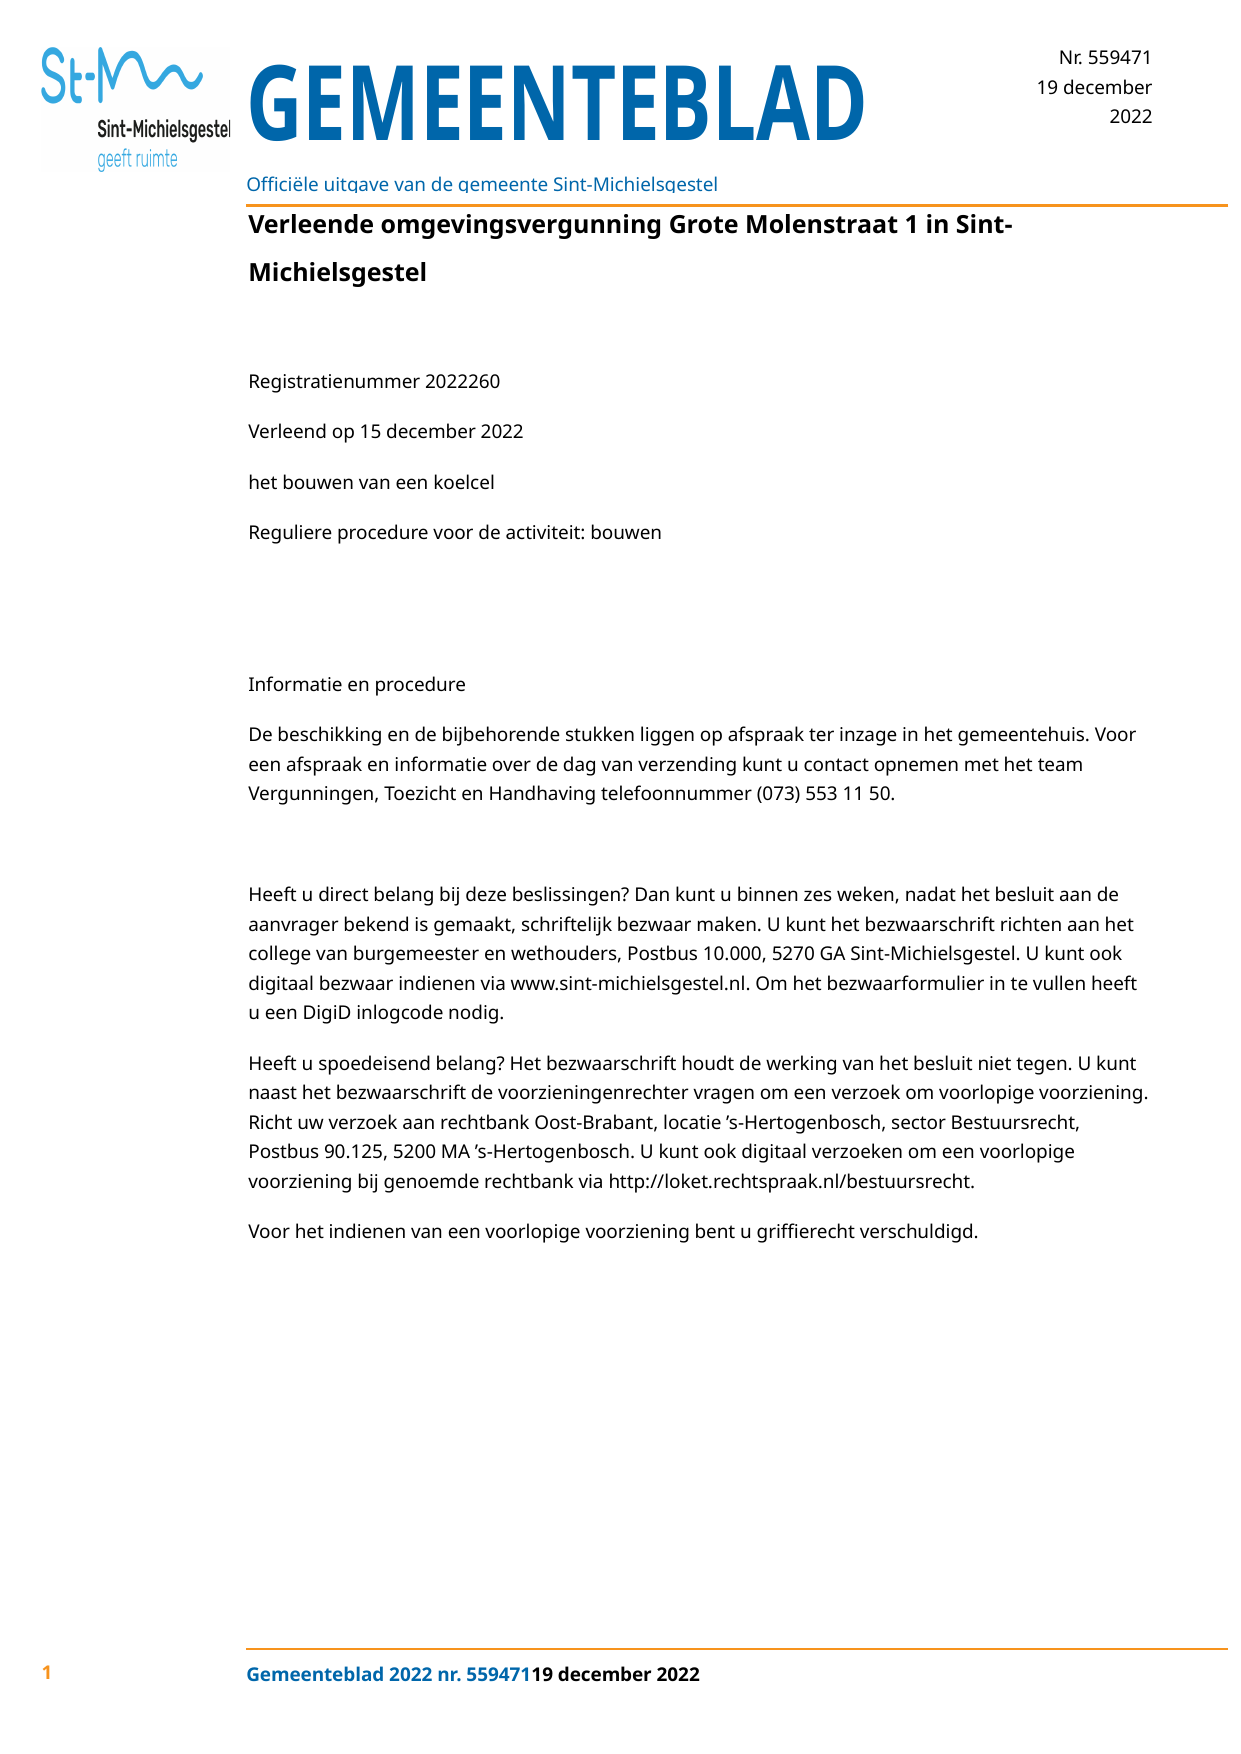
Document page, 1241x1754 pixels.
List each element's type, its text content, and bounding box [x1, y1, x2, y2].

text Verleend op 15 december 2022 [248, 419, 1152, 444]
text Informatie en procedure [248, 671, 1152, 697]
text Registratienummer 2022260 [248, 368, 1152, 394]
text Reguliere procedure voor de activiteit: bouwen [248, 519, 1152, 545]
text Voor het indienen van een voorlopige voorziening bent u griffierecht verschuldigd. [248, 1219, 1152, 1244]
text Heeft u spoedeisend belang? Het bezwaarschrift houdt de werking van het besluit niet tegen. U kunt naast het bezwaarschrift de voorzieningenrechter vragen om een verzoek om voorlopige voorziening. Richt uw verzoek aan rechtbank Oost-Brabant, locatie ’s-Hertogenbosch, sector Bestuursrecht, Postbus 90.125, 5200 MA ’s-Hertogenbosch. U kunt ook digitaal verzoeken om een voorlopige voorziening bij genoemde rechtbank via http://loket.rechtspraak.nl/bestuursrecht. [248, 1050, 1152, 1194]
text Verleende omgevingsvergunning Grote Molenstraat 1 in Sint-Michielsgestel [248, 207, 1152, 288]
text het bouwen van een koelcel [248, 469, 1152, 495]
picture [41, 47, 231, 172]
text De beschikking en de bijbehorende stukken liggen op afspraak ter inzage in het gemeentehuis. Voor een afspraak en informatie over de dag van verzending kunt u contact opnemen met het team Vergunningen, Toezicht en Handhaving telefoonnummer (073) 553 11 50. [248, 721, 1152, 806]
text Heeft u direct belang bij deze beslissingen? Dan kunt u binnen zes weken, nadat het besluit aan de aanvrager bekend is gemaakt, schriftelijk bezwaar maken. U kunt het bezwaarschrift richten aan het college van burgemeester en wethouders, Postbus 10.000, 5270 GA Sint-Michielsgestel. U kunt ook digitaal bezwaar indienen via www.sint-michielsgestel.nl. Om het bezwaarformulier in te vullen heeft u een DigiD inlogcode nodig. [248, 881, 1152, 1025]
